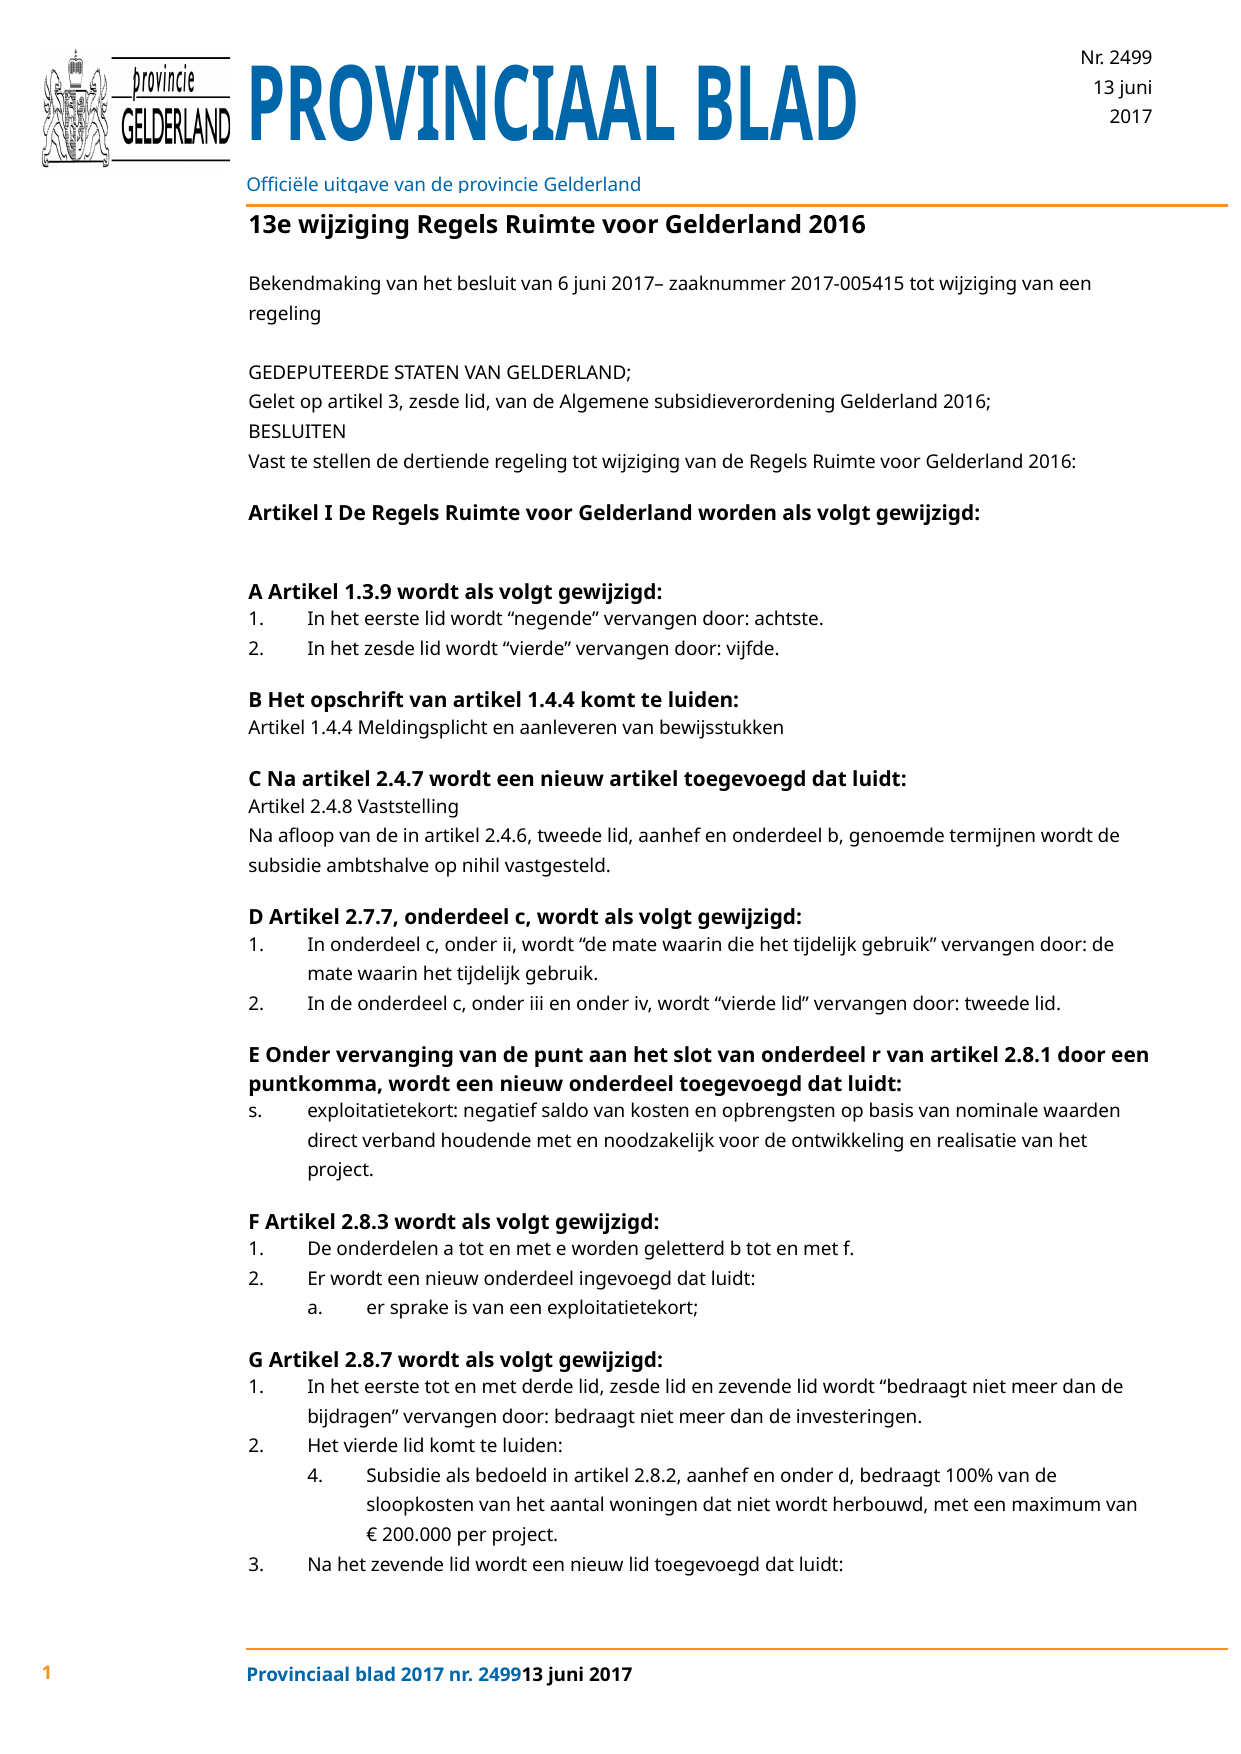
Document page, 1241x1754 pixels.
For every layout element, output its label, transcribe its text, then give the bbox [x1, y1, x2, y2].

list er sprake is van een exploitatietekort; [307, 1294, 1152, 1320]
list exploitatietekort: negatief saldo van kosten en opbrengsten op basis van nominale waarden direct verband houdende met en noodzakelijk voor de ontwikkeling en realisatie van het project. [248, 1097, 1152, 1182]
list De onderdelen a tot en met e worden geletterd b tot en met f. [248, 1235, 1152, 1261]
list In het eerste tot en met derde lid, zesde lid en zevende lid wordt “bedraagt niet meer dan de bijdragen” vervangen door: bedraagt niet meer dan de investeringen. [248, 1373, 1152, 1429]
text GEDEPUTEERDE STATEN VAN GELDERLAND; [248, 359, 1152, 385]
text Artikel 2.4.8 Vaststelling [248, 793, 1152, 818]
text Artikel I De Regels Ruimte voor Gelderland worden als volgt gewijzigd: [248, 498, 1152, 527]
picture [41, 47, 231, 172]
text F Artikel 2.8.3 wordt als volgt gewijzigd: [248, 1207, 1152, 1235]
text D Artikel 2.7.7, onderdeel c, wordt als volgt gewijzigd: [248, 902, 1152, 931]
text Gelet op artikel 3, zesde lid, van de Algemene subsidieverordening Gelderland 2016; [248, 389, 1152, 414]
text A Artikel 1.3.9 wordt als volgt gewijzigd: [248, 577, 1152, 606]
list In het zesde lid wordt “vierde” vervangen door: vijfde. [248, 635, 1152, 661]
list Er wordt een nieuw onderdeel ingevoegd dat luidt: [248, 1265, 1152, 1291]
text BESLUITEN [248, 418, 1152, 444]
text Bekendmaking van het besluit van 6 juni 2017– zaaknummer 2017-005415 tot wijziging van een regeling [248, 270, 1152, 326]
text G Artikel 2.8.7 wordt als volgt gewijzigd: [248, 1345, 1152, 1373]
list In de onderdeel c, onder iii en onder iv, wordt “vierde lid” vervangen door: tweede lid. [248, 990, 1152, 1016]
list In onderdeel c, onder ii, wordt “de mate waarin die het tijdelijk gebruik” vervangen door: de mate waarin het tijdelijk gebruik. [248, 931, 1152, 986]
list Subsidie als bedoeld in artikel 2.8.2, aanhef en onder d, bedraagt 100% van de sloopkosten van het aantal woningen dat niet wordt herbouwd, met een maximum van € 200.000 per project. [307, 1462, 1152, 1547]
text B Het opschrift van artikel 1.4.4 komt te luiden: [248, 686, 1152, 714]
text Artikel 1.4.4 Meldingsplicht en aanleveren van bewijsstukken [248, 714, 1152, 740]
text 13e wijziging Regels Ruimte voor Gelderland 2016 [248, 207, 1152, 241]
text Na afloop van de in artikel 2.4.6, tweede lid, aanhef en onderdeel b, genoemde termijnen wordt de subsidie ambtshalve op nihil vastgesteld. [248, 822, 1152, 878]
text C Na artikel 2.4.7 wordt een nieuw artikel toegevoegd dat luidt: [248, 764, 1152, 793]
list Het vierde lid komt te luiden: [248, 1432, 1152, 1458]
list In het eerste lid wordt “negende” vervangen door: achtste. [248, 606, 1152, 631]
list Na het zevende lid wordt een nieuw lid toegevoegd dat luidt: [248, 1551, 1152, 1577]
text E Onder vervanging van de punt aan het slot van onderdeel r van artikel 2.8.1 door een puntkomma, wordt een nieuw onderdeel toegevoegd dat luidt: [248, 1040, 1152, 1097]
text Vast te stellen de dertiende regeling tot wijziging van de Regels Ruimte voor Gelderland 2016: [248, 448, 1152, 473]
